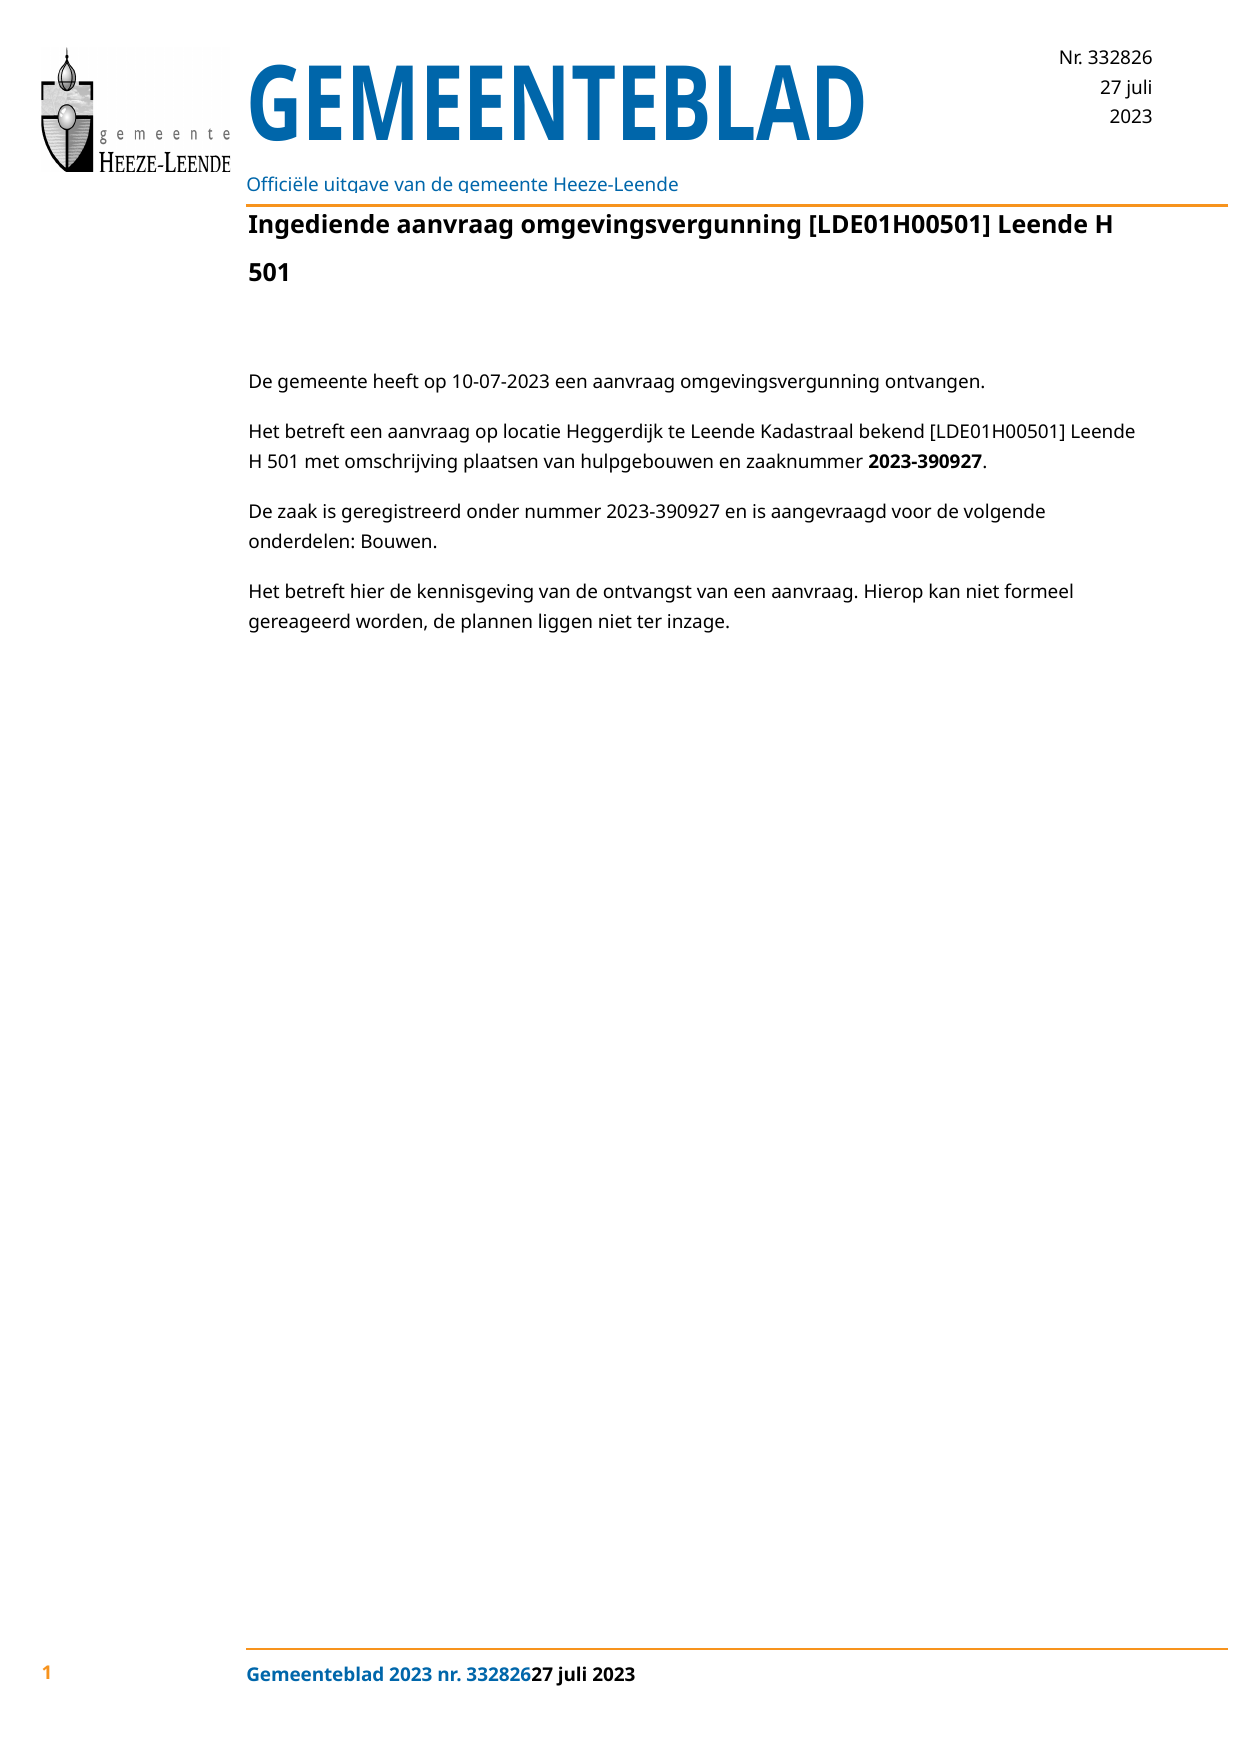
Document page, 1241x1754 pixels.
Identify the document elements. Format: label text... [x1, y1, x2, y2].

picture [41, 47, 231, 172]
text Het betreft hier de kennisgeving van de ontvangst van een aanvraag. Hierop kan niet formeel gereageerd worden, de plannen liggen niet ter inzage. [248, 579, 1152, 634]
text De gemeente heeft op 10-07-2023 een aanvraag omgevingsvergunning ontvangen. [248, 368, 1152, 394]
text De zaak is geregistreerd onder nummer 2023-390927 en is aangevraagd voor de volgende onderdelen: Bouwen. [248, 499, 1152, 554]
text Het betreft een aanvraag op locatie Heggerdijk te Leende Kadastraal bekend [LDE01H00501] Leende H 501 met omschrijving plaatsen van hulpgebouwen en zaaknummer 2023-390927. [248, 419, 1152, 474]
text Ingediende aanvraag omgevingsvergunning [LDE01H00501] Leende H 501 [248, 207, 1152, 288]
